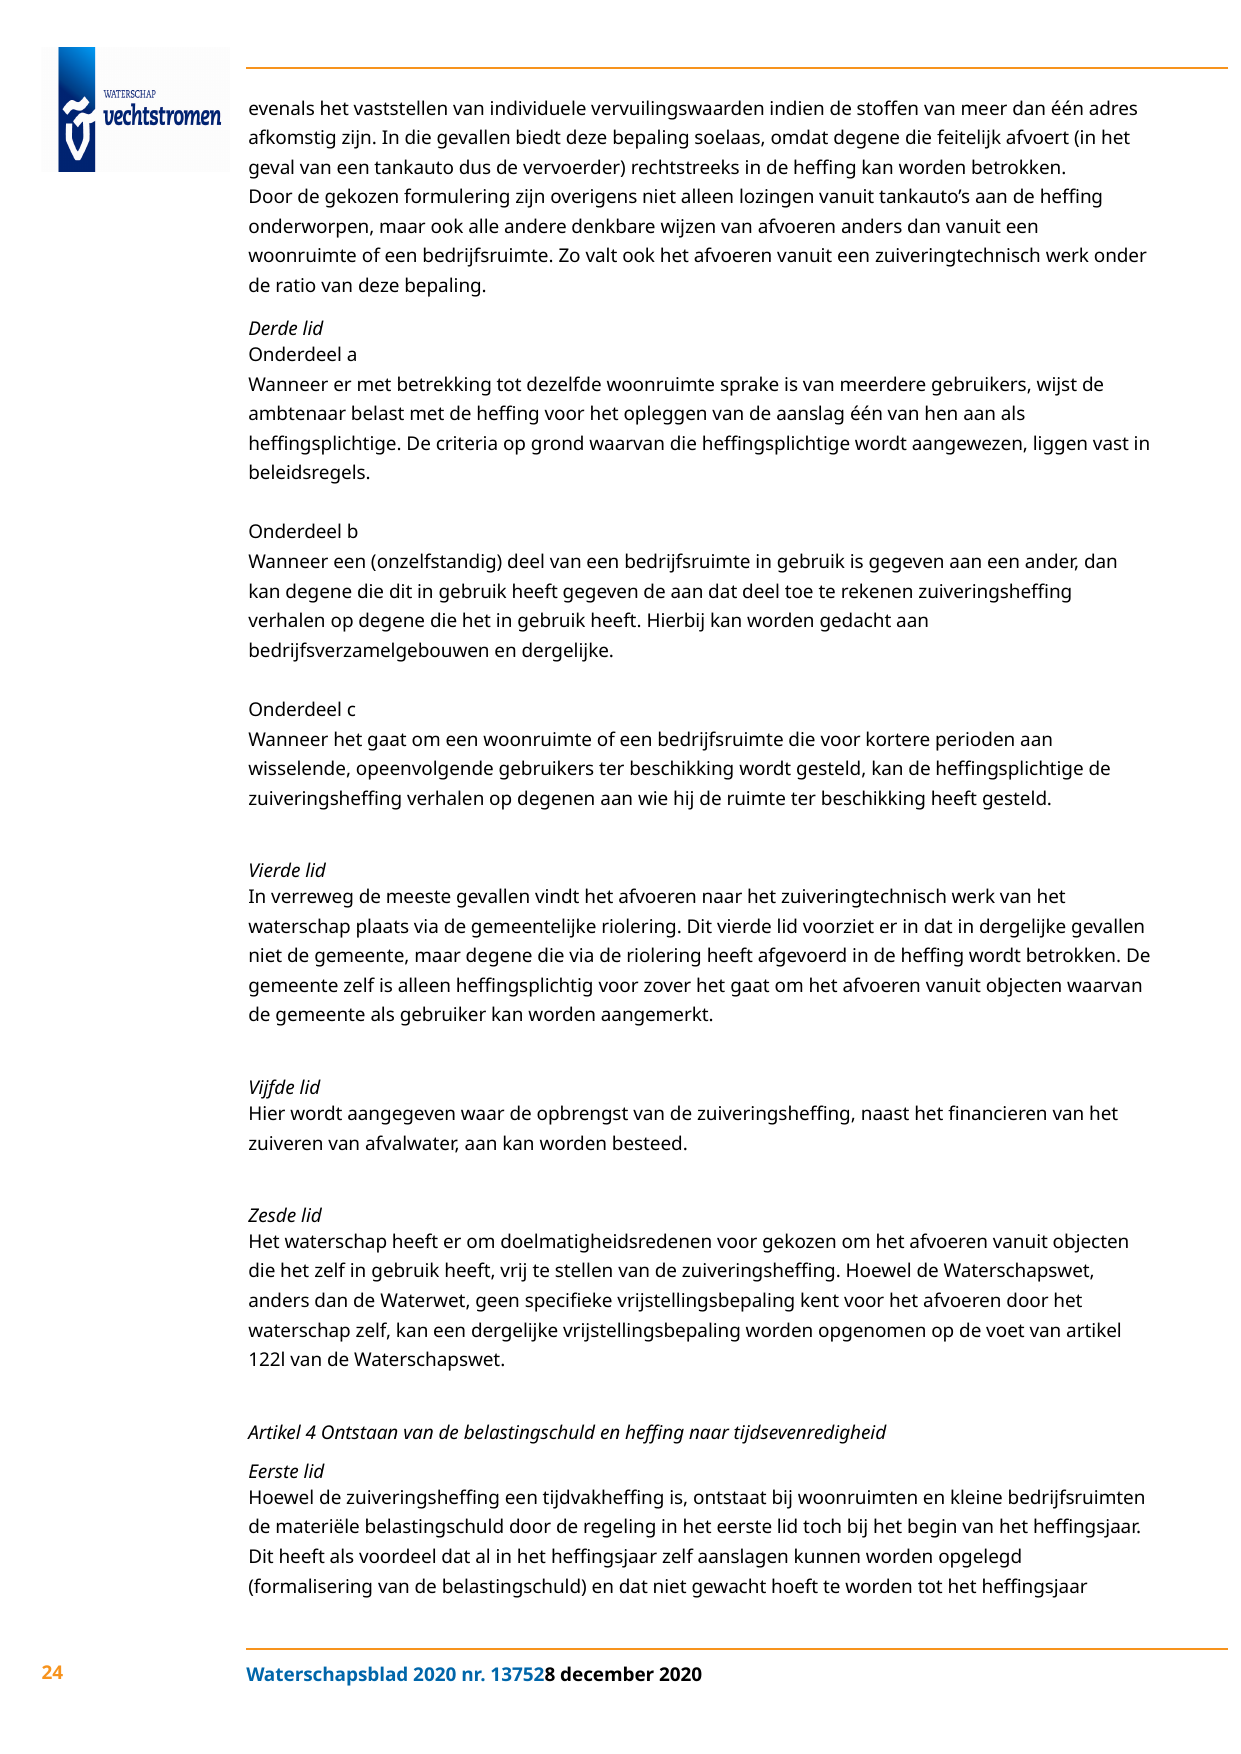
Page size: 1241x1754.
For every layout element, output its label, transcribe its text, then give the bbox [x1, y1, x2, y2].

text Het waterschap heeft er om doelmatigheidsredenen voor gekozen om het afvoeren vanuit objecten die het zelf in gebruik heeft, vrij te stellen van de zuiveringsheffing. Hoewel de Waterschapswet, anders dan de Waterwet, geen specifieke vrijstellingsbepaling kent voor het afvoeren door het waterschap zelf, kan een dergelijke vrijstellingsbepaling worden opgenomen op de voet van artikel 122l van de Waterschapswet. [248, 1228, 1152, 1372]
text Eerste lid [248, 1458, 1152, 1484]
text Vierde lid [248, 858, 1152, 883]
text In verreweg de meeste gevallen vindt het afvoeren naar het zuiveringtechnisch werk van het waterschap plaats via de gemeentelijke riolering. Dit vierde lid voorziet er in dat in dergelijke gevallen niet de gemeente, maar degene die via de riolering heeft afgevoerd in de heffing wordt betrokken. De gemeente zelf is alleen heffingsplichtig voor zover het gaat om het afvoeren vanuit objecten waarvan de gemeente als gebruiker kan worden aangemerkt. [248, 883, 1152, 1027]
text Derde lid [248, 315, 1152, 341]
text Onderdeel a [248, 341, 1152, 367]
text Door de gekozen formulering zijn overigens niet alleen lozingen vanuit tankauto’s aan de heffing onderworpen, maar ook alle andere denkbare wijzen van afvoeren anders dan vanuit een woonruimte of een bedrijfsruimte. Zo valt ook het afvoeren vanuit een zuiveringtechnisch werk onder de ratio van deze bepaling. [248, 183, 1152, 298]
text Wanneer er met betrekking tot dezelfde woonruimte sprake is van meerdere gebruikers, wijst de ambtenaar belast met de heffing voor het opleggen van de aanslag één van hen aan als heffingsplichtige. De criteria op grond waarvan die heffingsplichtige wordt aangewezen, liggen vast in beleidsregels. [248, 371, 1152, 485]
text Wanneer het gaat om een woonruimte of een bedrijfsruimte die voor kortere perioden aan wisselende, opeenvolgende gebruikers ter beschikking wordt gesteld, kan de heffingsplichtige de zuiveringsheffing verhalen op degenen aan wie hij de ruimte ter beschikking heeft gesteld. [248, 726, 1152, 811]
text Onderdeel b [248, 519, 1152, 544]
text Artikel 4 Ontstaan van de belastingschuld en heffing naar tijdsevenredigheid [248, 1419, 1152, 1445]
text Onderdeel c [248, 696, 1152, 722]
text Hoewel de zuiveringsheffing een tijdvakheffing is, ontstaat bij woonruimten en kleine bedrijfsruimten de materiële belastingschuld door de regeling in het eerste lid toch bij het begin van het heffingsjaar. Dit heeft als voordeel dat al in het heffingsjaar zelf aanslagen kunnen worden opgelegd (formalisering van de belastingschuld) en dat niet gewacht hoeft te worden tot het heffingsjaar [248, 1484, 1152, 1599]
text Hier wordt aangegeven waar de opbrengst van de zuiveringsheffing, naast het financieren van het zuiveren van afvalwater, aan kan worden besteed. [248, 1100, 1152, 1155]
text evenals het vaststellen van individuele vervuilingswaarden indien de stoffen van meer dan één adres afkomstig zijn. In die gevallen biedt deze bepaling soelaas, omdat degene die feitelijk afvoert (in het geval van een tankauto dus de vervoerder) rechtstreeks in de heffing kan worden betrokken. [248, 95, 1152, 180]
text Zesde lid [248, 1202, 1152, 1228]
picture [41, 47, 231, 172]
text Wanneer een (onzelfstandig) deel van een bedrijfsruimte in gebruik is gegeven aan een ander, dan kan degene die dit in gebruik heeft gegeven de aan dat deel toe te rekenen zuiveringsheffing verhalen op degene die het in gebruik heeft. Hierbij kan worden gedacht aan bedrijfsverzamelgebouwen en dergelijke. [248, 548, 1152, 663]
text Vijfde lid [248, 1074, 1152, 1100]
